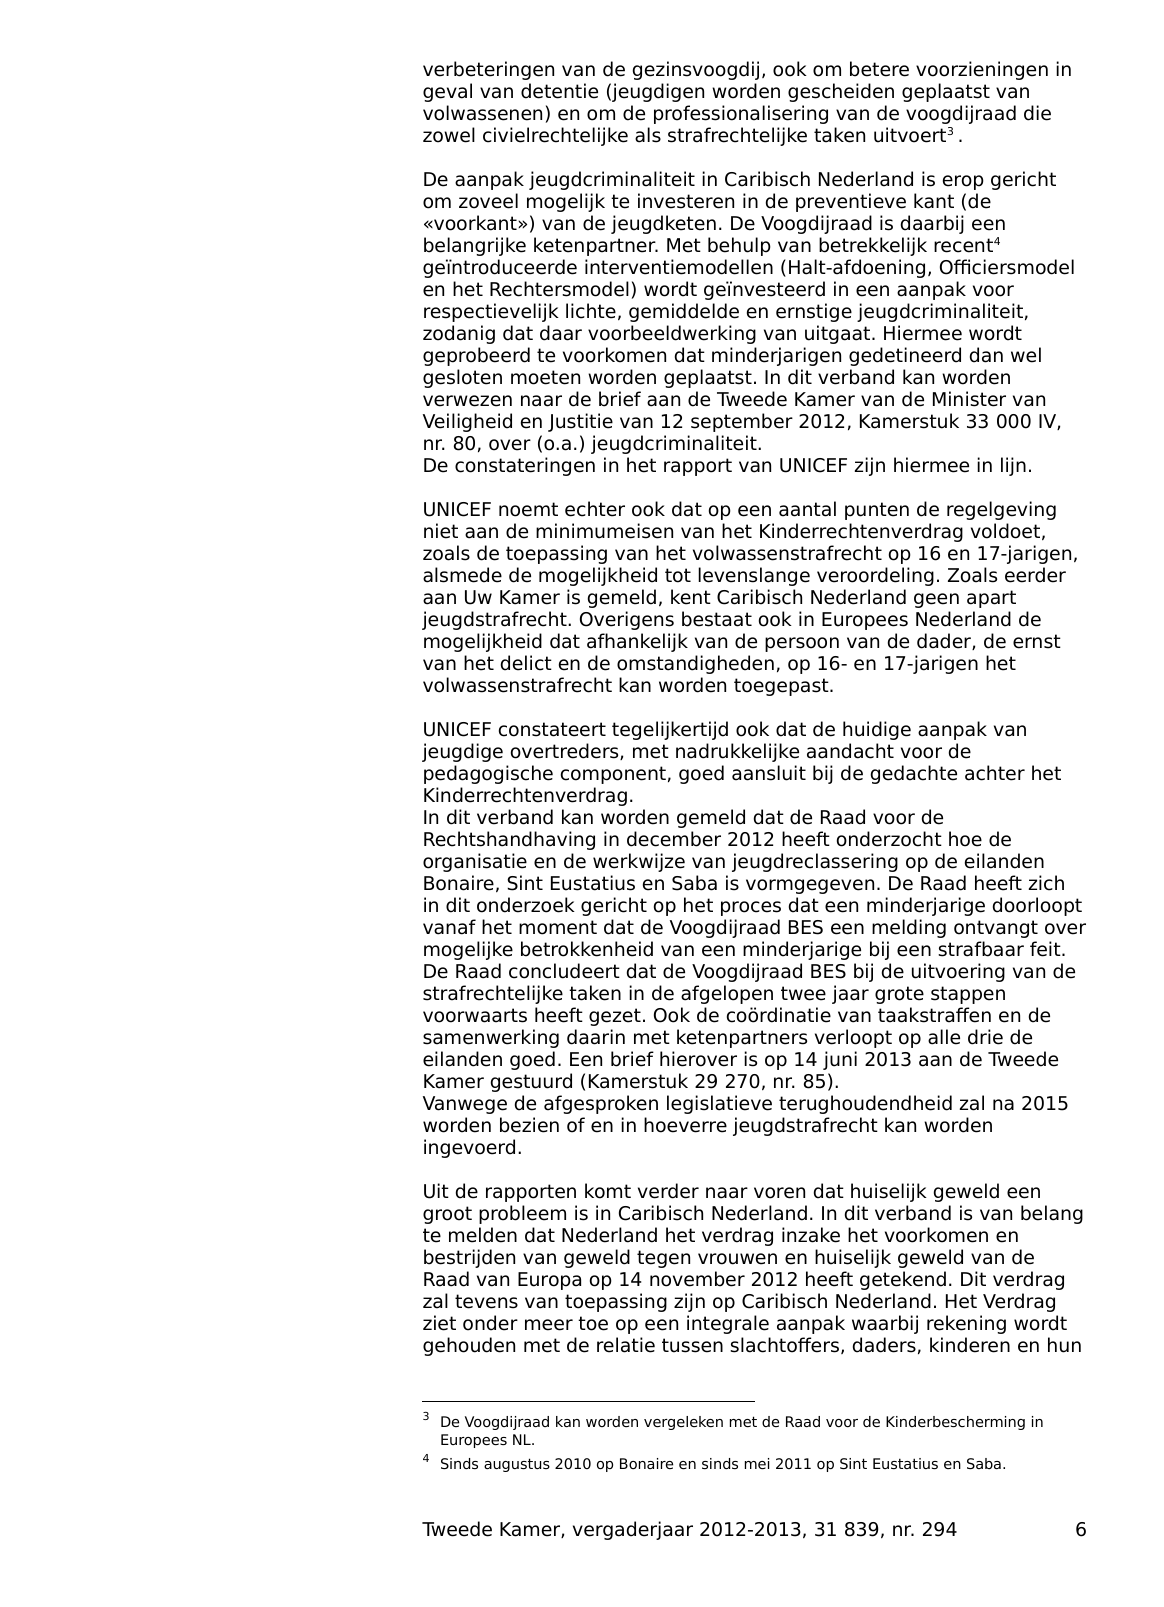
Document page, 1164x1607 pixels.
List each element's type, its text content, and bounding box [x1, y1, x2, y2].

text De Voogdijraad kan worden vergeleken met de Raad voor de Kinderbescherming in Europees NL. [422, 1410, 1087, 1449]
text verbeteringen van de gezinsvoogdij, ook om betere voorzieningen in geval van detentie (jeugdigen worden gescheiden geplaatst van volwassenen) en om de professionalisering van de voogdijraad die zowel civielrechtelijke als strafrechtelijke taken uitvoert. [422, 59, 1087, 147]
text UNICEF constateert tegelijkertijd ook dat de huidige aanpak van jeugdige overtreders, met nadrukkelijke aandacht voor de pedagogische component, goed aansluit bij de gedachte achter het Kinderrechtenverdrag. [422, 719, 1087, 807]
text Sinds augustus 2010 op Bonaire en sinds mei 2011 op Sint Eustatius en Saba. [422, 1452, 1087, 1474]
text UNICEF noemt echter ook dat op een aantal punten de regelgeving niet aan de minimumeisen van het Kinderrechtenverdrag voldoet, zoals de toepassing van het volwassenstrafrecht op 16 en 17-jarigen, alsmede de mogelijkheid tot levenslange veroordeling. Zoals eerder aan Uw Kamer is gemeld, kent Caribisch Nederland geen apart jeugdstrafrecht. Overigens bestaat ook in Europees Nederland de mogelijkheid dat afhankelijk van de persoon van de dader, de ernst van het delict en de omstandigheden, op 16- en 17-jarigen het volwassenstrafrecht kan worden toegepast. [422, 499, 1087, 697]
text De constateringen in het rapport van UNICEF zijn hiermee in lijn. [422, 455, 1087, 477]
text Uit de rapporten komt verder naar voren dat huiselijk geweld een groot probleem is in Caribisch Nederland. In dit verband is van belang te melden dat Nederland het verdrag inzake het voorkomen en bestrijden van geweld tegen vrouwen en huiselijk geweld van de Raad van Europa op 14 november 2012 heeft getekend. Dit verdrag zal tevens van toepassing zijn op Caribisch Nederland. Het Verdrag ziet onder meer toe op een integrale aanpak waarbij rekening wordt gehouden met de relatie tussen slachtoffers, daders, kinderen en hun [422, 1181, 1087, 1357]
text In dit verband kan worden gemeld dat de Raad voor de Rechtshandhaving in december 2012 heeft onderzocht hoe de organisatie en de werkwijze van jeugdreclassering op de eilanden Bonaire, Sint Eustatius en Saba is vormgegeven. De Raad heeft zich in dit onderzoek gericht op het proces dat een minderjarige doorloopt vanaf het moment dat de Voogdijraad BES een melding ontvangt over mogelijke betrokkenheid van een minderjarige bij een strafbaar feit. De Raad concludeert dat de Voogdijraad BES bij de uitvoering van de strafrechtelijke taken in de afgelopen twee jaar grote stappen voorwaarts heeft gezet. Ook de coördinatie van taakstraffen en de samenwerking daarin met ketenpartners verloopt op alle drie de eilanden goed. Een brief hierover is op 14 juni 2013 aan de Tweede Kamer gestuurd (Kamerstuk 29 270, nr. 85). [422, 807, 1087, 1093]
text Vanwege de afgesproken legislatieve terughoudendheid zal na 2015 worden bezien of en in hoeverre jeugdstrafrecht kan worden ingevoerd. [422, 1093, 1087, 1159]
text De aanpak jeugdcriminaliteit in Caribisch Nederland is erop gericht om zoveel mogelijk te investeren in de preventieve kant (de «voorkant») van de jeugdketen. De Voogdijraad is daarbij een belangrijke ketenpartner. Met behulp van betrekkelijk recent geïntroduceerde interventiemodellen (Halt-afdoening, Officiersmodel en het Rechtersmodel) wordt geïnvesteerd in een aanpak voor respectievelijk lichte, gemiddelde en ernstige jeugdcriminaliteit, zodanig dat daar voorbeeldwerking van uitgaat. Hiermee wordt geprobeerd te voorkomen dat minderjarigen gedetineerd dan wel gesloten moeten worden geplaatst. In dit verband kan worden verwezen naar de brief aan de Tweede Kamer van de Minister van Veiligheid en Justitie van 12 september 2012, Kamerstuk 33 000 IV, nr. 80, over (o.a.) jeugdcriminaliteit. [422, 169, 1087, 455]
